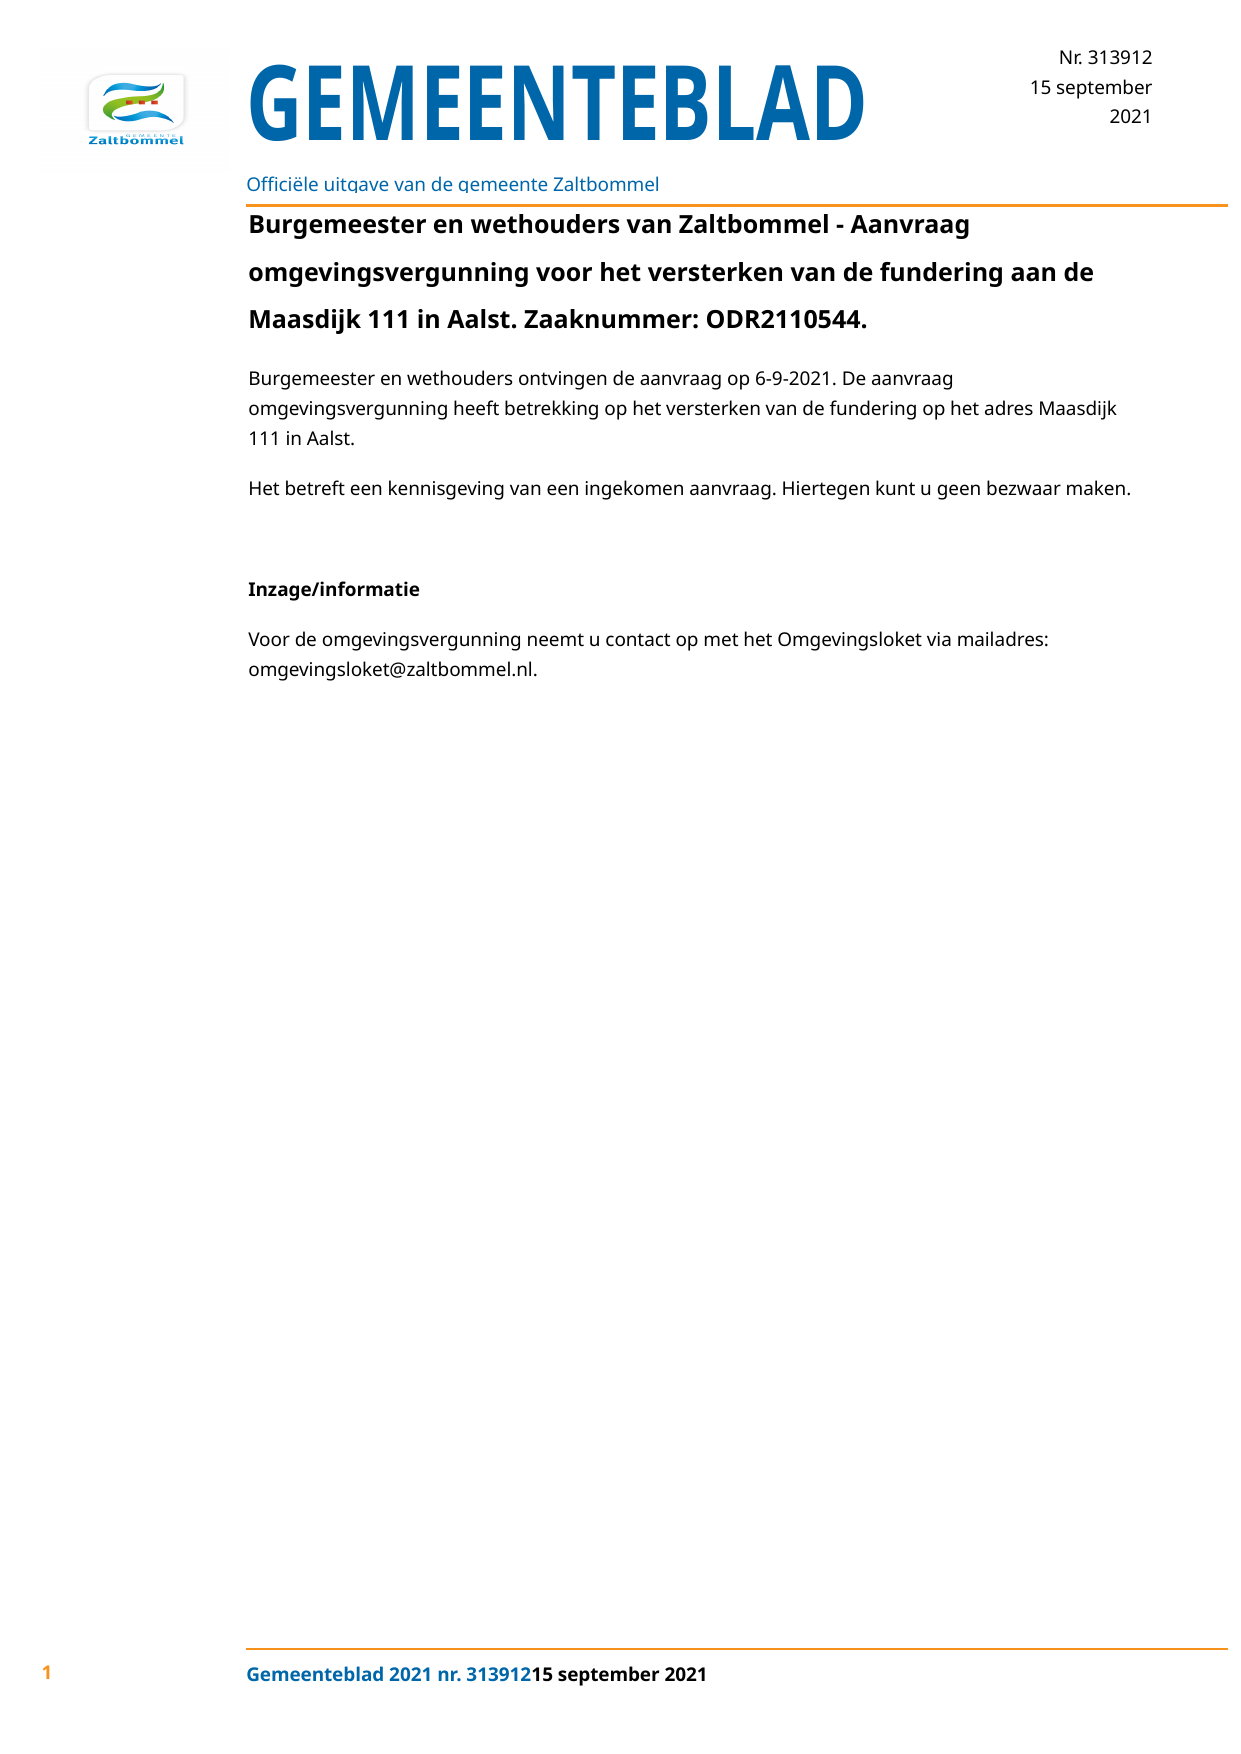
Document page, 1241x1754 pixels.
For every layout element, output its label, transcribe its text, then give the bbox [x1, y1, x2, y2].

picture [41, 47, 231, 172]
text Burgemeester en wethouders ontvingen de aanvraag op 6-9-2021. De aanvraag omgevingsvergunning heeft betrekking op het versterken van de fundering op het adres Maasdijk 111 in Aalst. [248, 366, 1152, 450]
text Burgemeester en wethouders van Zaltbommel - Aanvraag omgevingsvergunning voor het versterken van de fundering aan de Maasdijk 111 in Aalst. Zaaknummer: ODR2110544. [248, 207, 1152, 336]
text Het betreft een kennisgeving van een ingekomen aanvraag. Hiertegen kunt u geen bezwaar maken. [248, 475, 1152, 501]
text Inzage/informatie [248, 576, 1152, 602]
text Voor de omgevingsvergunning neemt u contact op met het Omgevingsloket via mailadres: omgevingsloket@zaltbommel.nl. [248, 626, 1152, 682]
